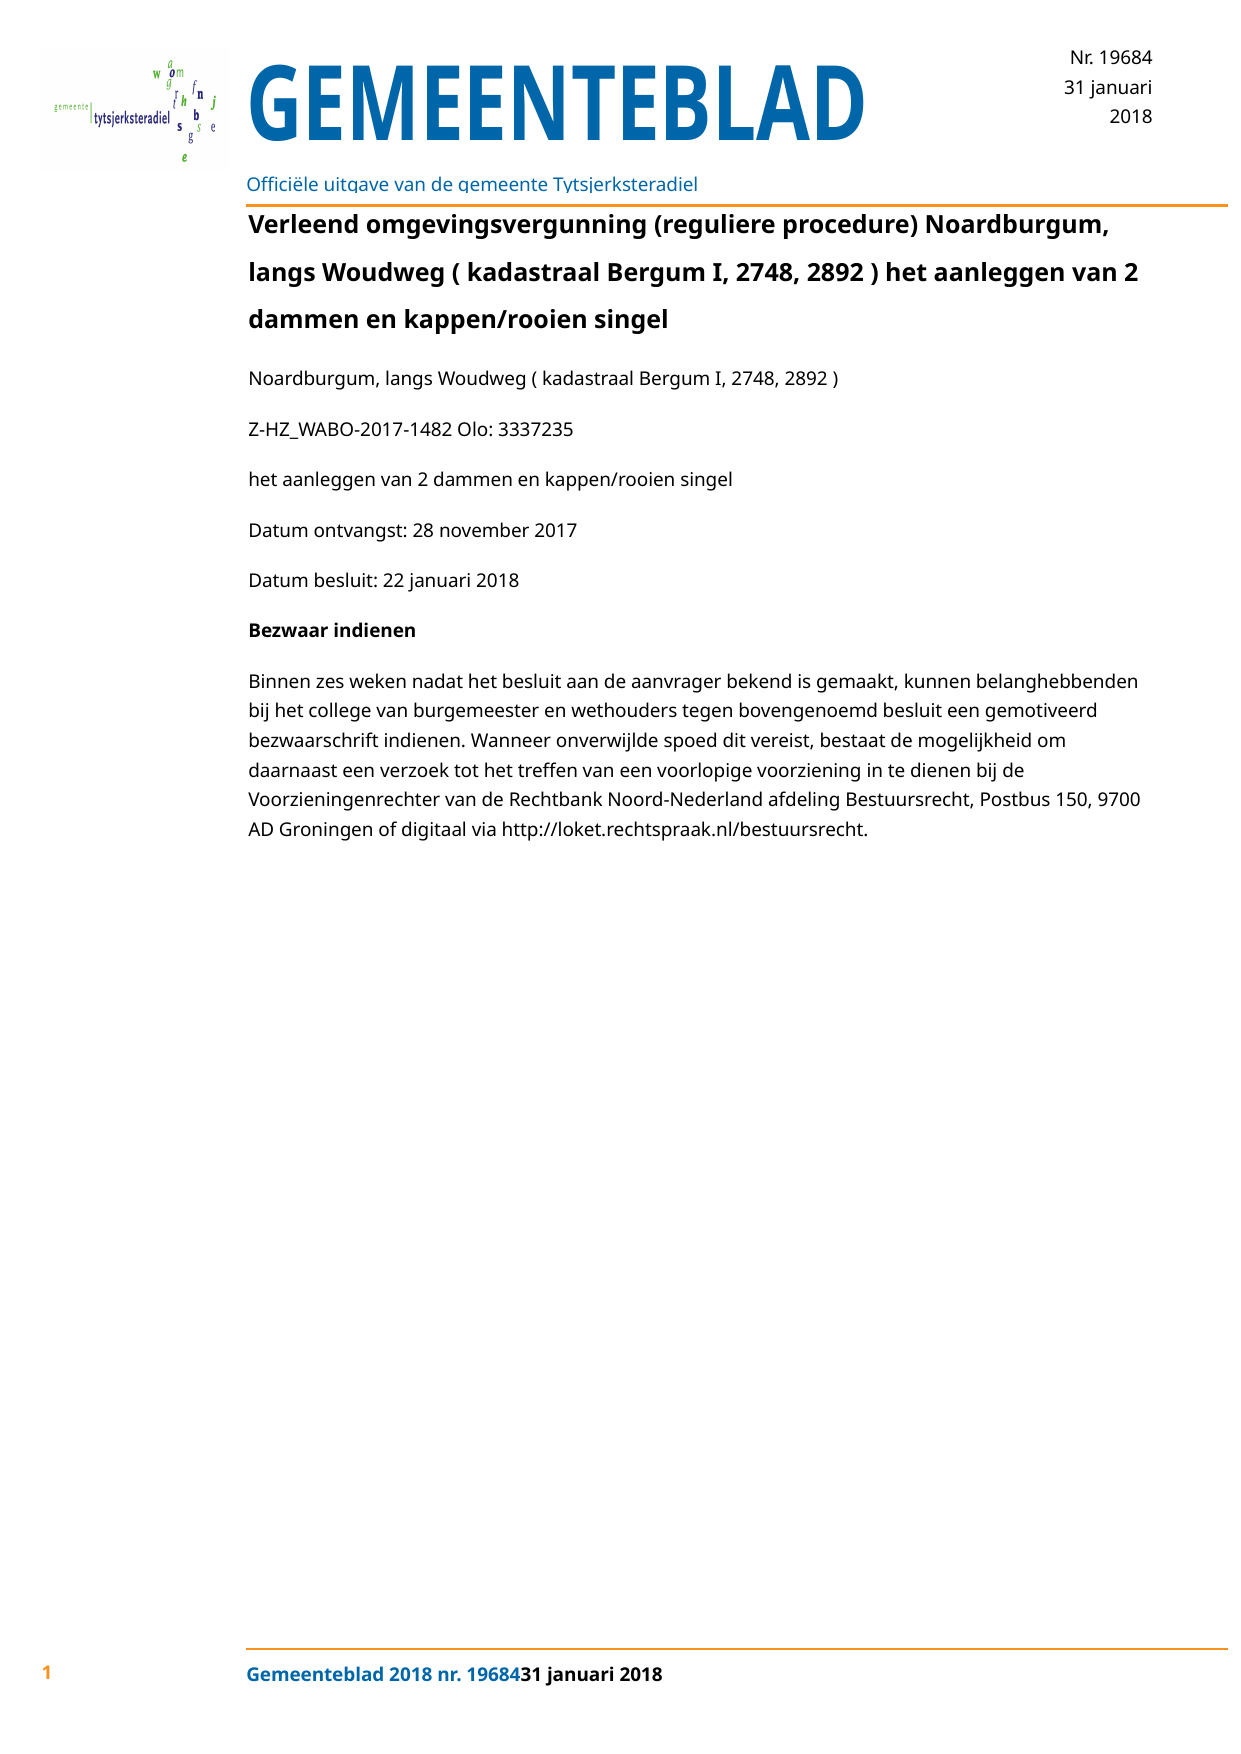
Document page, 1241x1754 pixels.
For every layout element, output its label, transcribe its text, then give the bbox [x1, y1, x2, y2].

text Binnen zes weken nadat het besluit aan de aanvrager bekend is gemaakt, kunnen belanghebbenden bij het college van burgemeester en wethouders tegen bovengenoemd besluit een gemotiveerd bezwaarschrift indienen. Wanneer onverwijlde spoed dit vereist, bestaat de mogelijkheid om daarnaast een verzoek tot het treffen van een voorlopige voorziening in te dienen bij de Voorzieningenrechter van de Rechtbank Noord-Nederland afdeling Bestuursrecht, Postbus 150, 9700 AD Groningen of digitaal via http://loket.rechtspraak.nl/bestuursrecht. [248, 668, 1152, 842]
text Datum ontvangst: 28 november 2017 [248, 517, 1152, 542]
text Datum besluit: 22 januari 2018 [248, 567, 1152, 593]
text Z-HZ_WABO-2017-1482 Olo: 3337235 [248, 416, 1152, 442]
text het aanleggen van 2 dammen en kappen/rooien singel [248, 466, 1152, 492]
text Noardburgum, langs Woudweg ( kadastraal Bergum I, 2748, 2892 ) [248, 366, 1152, 391]
text Verleend omgevingsvergunning (reguliere procedure) Noardburgum, langs Woudweg ( kadastraal Bergum I, 2748, 2892 ) het aanleggen van 2 dammen en kappen/rooien singel [248, 207, 1152, 336]
picture [41, 47, 231, 172]
text Bezwaar indienen [248, 618, 1152, 643]
